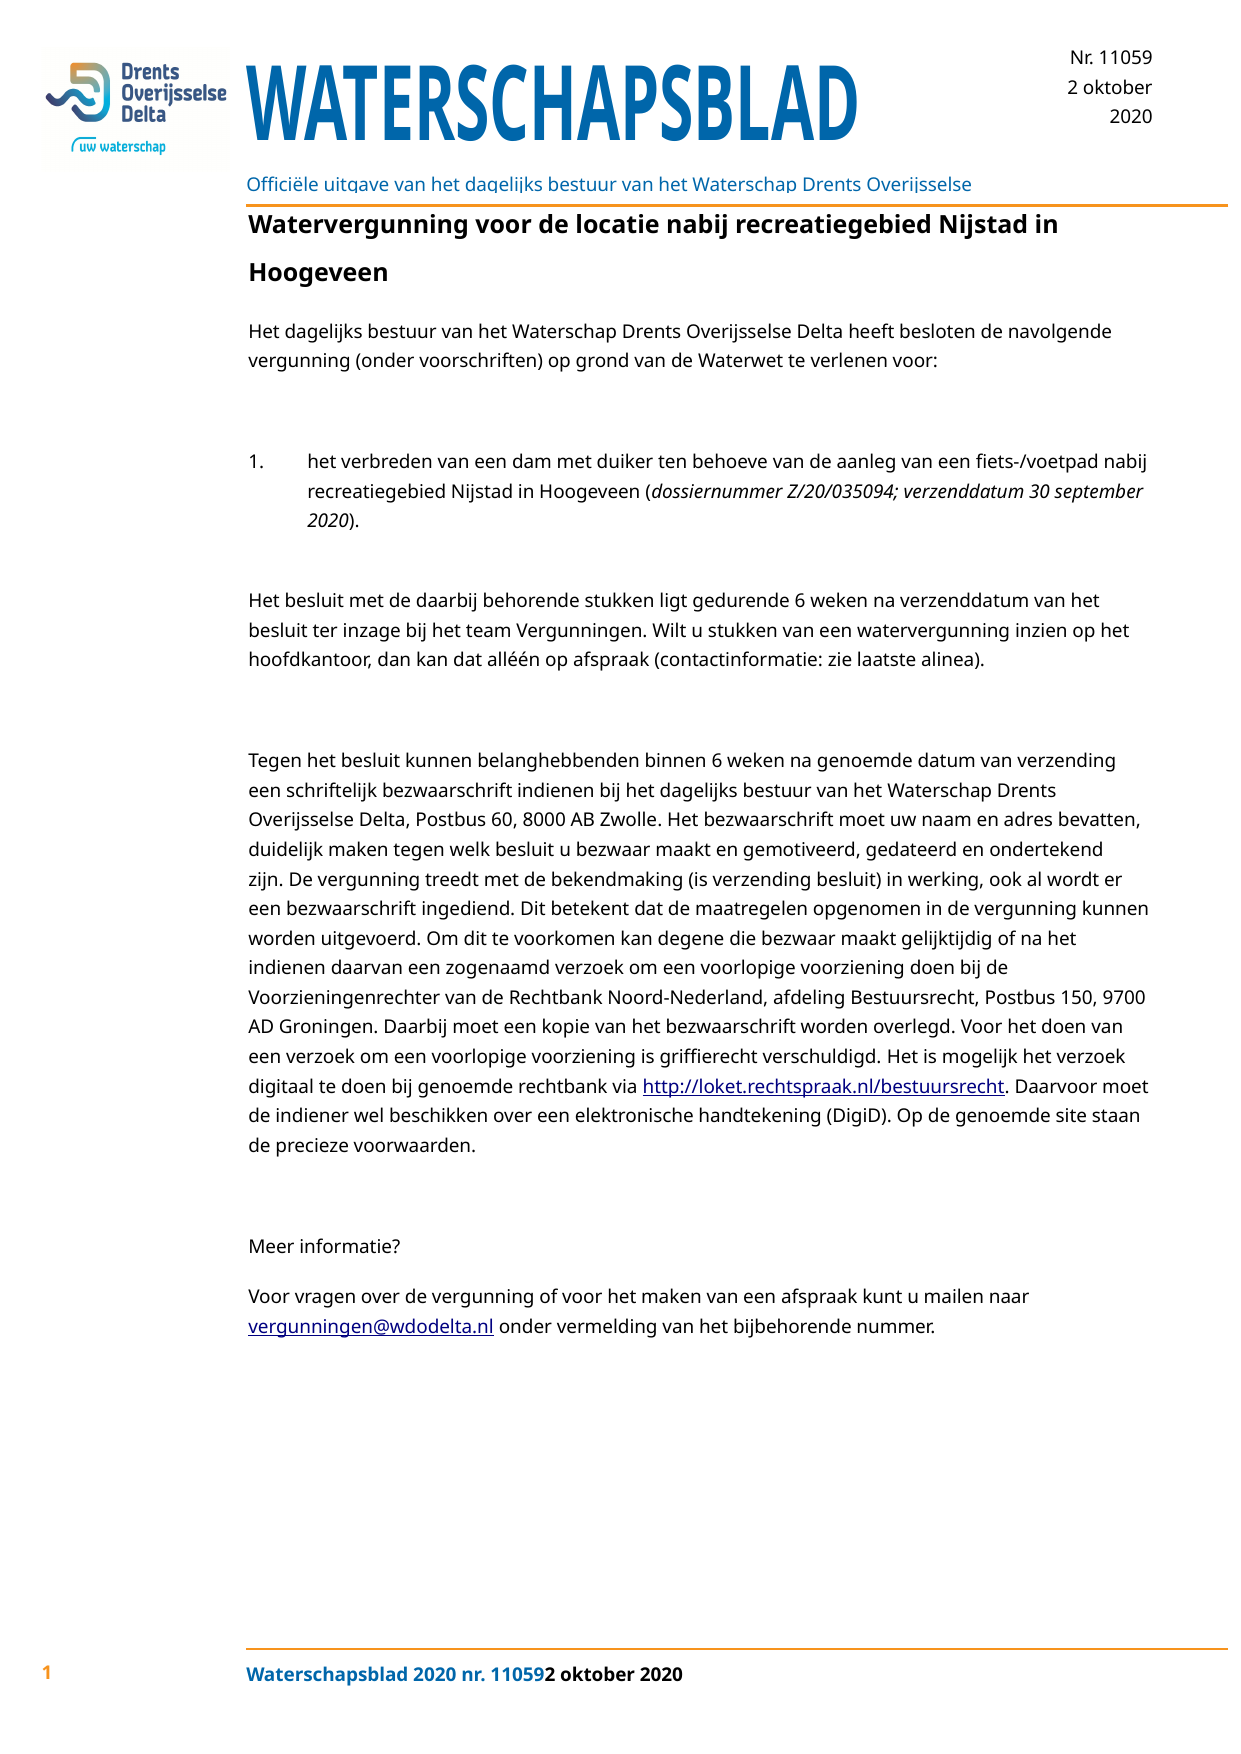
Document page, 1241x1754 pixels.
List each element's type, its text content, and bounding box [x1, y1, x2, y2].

text Tegen het besluit kunnen belanghebbenden binnen 6 weken na genoemde datum van verzending een schriftelijk bezwaarschrift indienen bij het dagelijks bestuur van het Waterschap Drents Overijsselse Delta, Postbus 60, 8000 AB Zwolle. Het bezwaarschrift moet uw naam en adres bevatten, duidelijk maken tegen welk besluit u bezwaar maakt en gemotiveerd, gedateerd en ondertekend zijn. De vergunning treedt met de bekendmaking (is verzending besluit) in werking, ook al wordt er een bezwaarschrift ingediend. Dit betekent dat de maatregelen opgenomen in de vergunning kunnen worden uitgevoerd. Om dit te voorkomen kan degene die bezwaar maakt gelijktijdig of na het indienen daarvan een zogenaamd verzoek om een voorlopige voorziening doen bij de Voorzieningenrechter van de Rechtbank Noord-Nederland, afdeling Bestuursrecht, Postbus 150, 9700 AD Groningen. Daarbij moet een kopie van het bezwaarschrift worden overlegd. Voor het doen van een verzoek om een voorlopige voorziening is griffierecht verschuldigd. Het is mogelijk het verzoek digitaal te doen bij genoemde rechtbank via http://loket.rechtspraak.nl/bestuursrecht. Daarvoor moet de indiener wel beschikken over een elektronische handtekening (DigiD). Op de genoemde site staan de precieze voorwaarden. [248, 747, 1152, 1158]
list het verbreden van een dam met duiker ten behoeve van de aanleg van een fiets-/voetpad nabij recreatiegebied Nijstad in Hoogeveen (dossiernummer Z/20/035094; verzenddatum 30 september 2020). [248, 448, 1152, 533]
text Het besluit met de daarbij behorende stukken ligt gedurende 6 weken na verzenddatum van het besluit ter inzage bij het team Vergunningen. Wilt u stukken van een watervergunning inzien op het hoofdkantoor, dan kan dat alléén op afspraak (contactinformatie: zie laatste alinea). [248, 587, 1152, 672]
text Meer informatie? [248, 1233, 1152, 1259]
text Watervergunning voor de locatie nabij recreatiegebied Nijstad in Hoogeveen [248, 207, 1152, 288]
text Voor vragen over de vergunning of voor het maken van een afspraak kunt u mailen naar vergunningen@wdodelta.nl onder vermelding van het bijbehorende nummer. [248, 1283, 1152, 1339]
picture [41, 47, 231, 172]
text Het dagelijks bestuur van het Waterschap Drents Overijsselse Delta heeft besloten de navolgende vergunning (onder voorschriften) op grond van de Waterwet te verlenen voor: [248, 318, 1152, 373]
